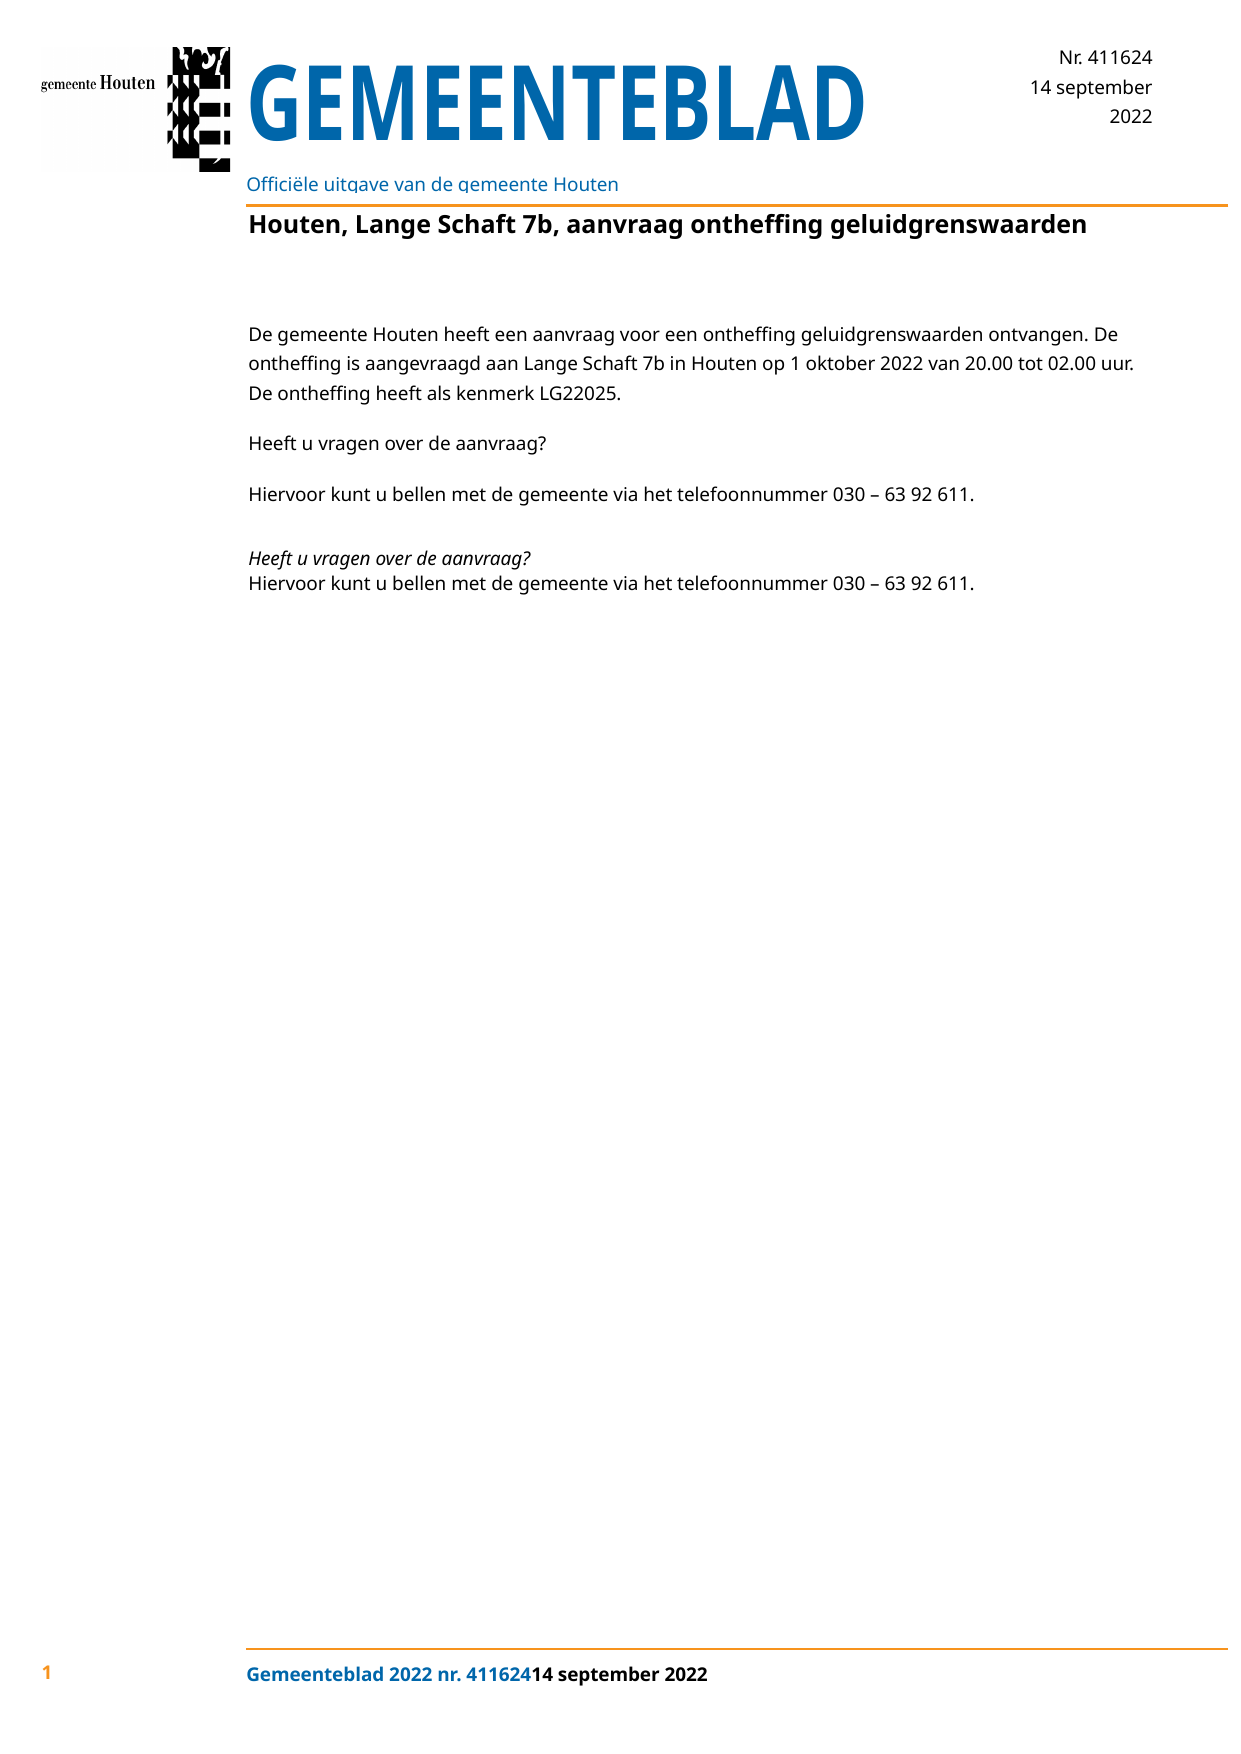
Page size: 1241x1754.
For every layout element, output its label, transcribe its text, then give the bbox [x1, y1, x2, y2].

text De gemeente Houten heeft een aanvraag voor een ontheffing geluidgrenswaarden ontvangen. De ontheffing is aangevraagd aan Lange Schaft 7b in Houten op 1 oktober 2022 van 20.00 tot 02.00 uur. De ontheffing heeft als kenmerk LG22025. [248, 321, 1152, 406]
text Heeft u vragen over de aanvraag? [248, 545, 1152, 570]
text Hiervoor kunt u bellen met de gemeente via het telefoonnummer 030 – 63 92 611. [248, 481, 1152, 506]
picture [41, 47, 231, 172]
text Houten, Lange Schaft 7b, aanvraag ontheffing geluidgrenswaarden [248, 207, 1152, 241]
text Hiervoor kunt u bellen met de gemeente via het telefoonnummer 030 – 63 92 611. [248, 570, 1152, 596]
text Heeft u vragen over de aanvraag? [248, 430, 1152, 456]
